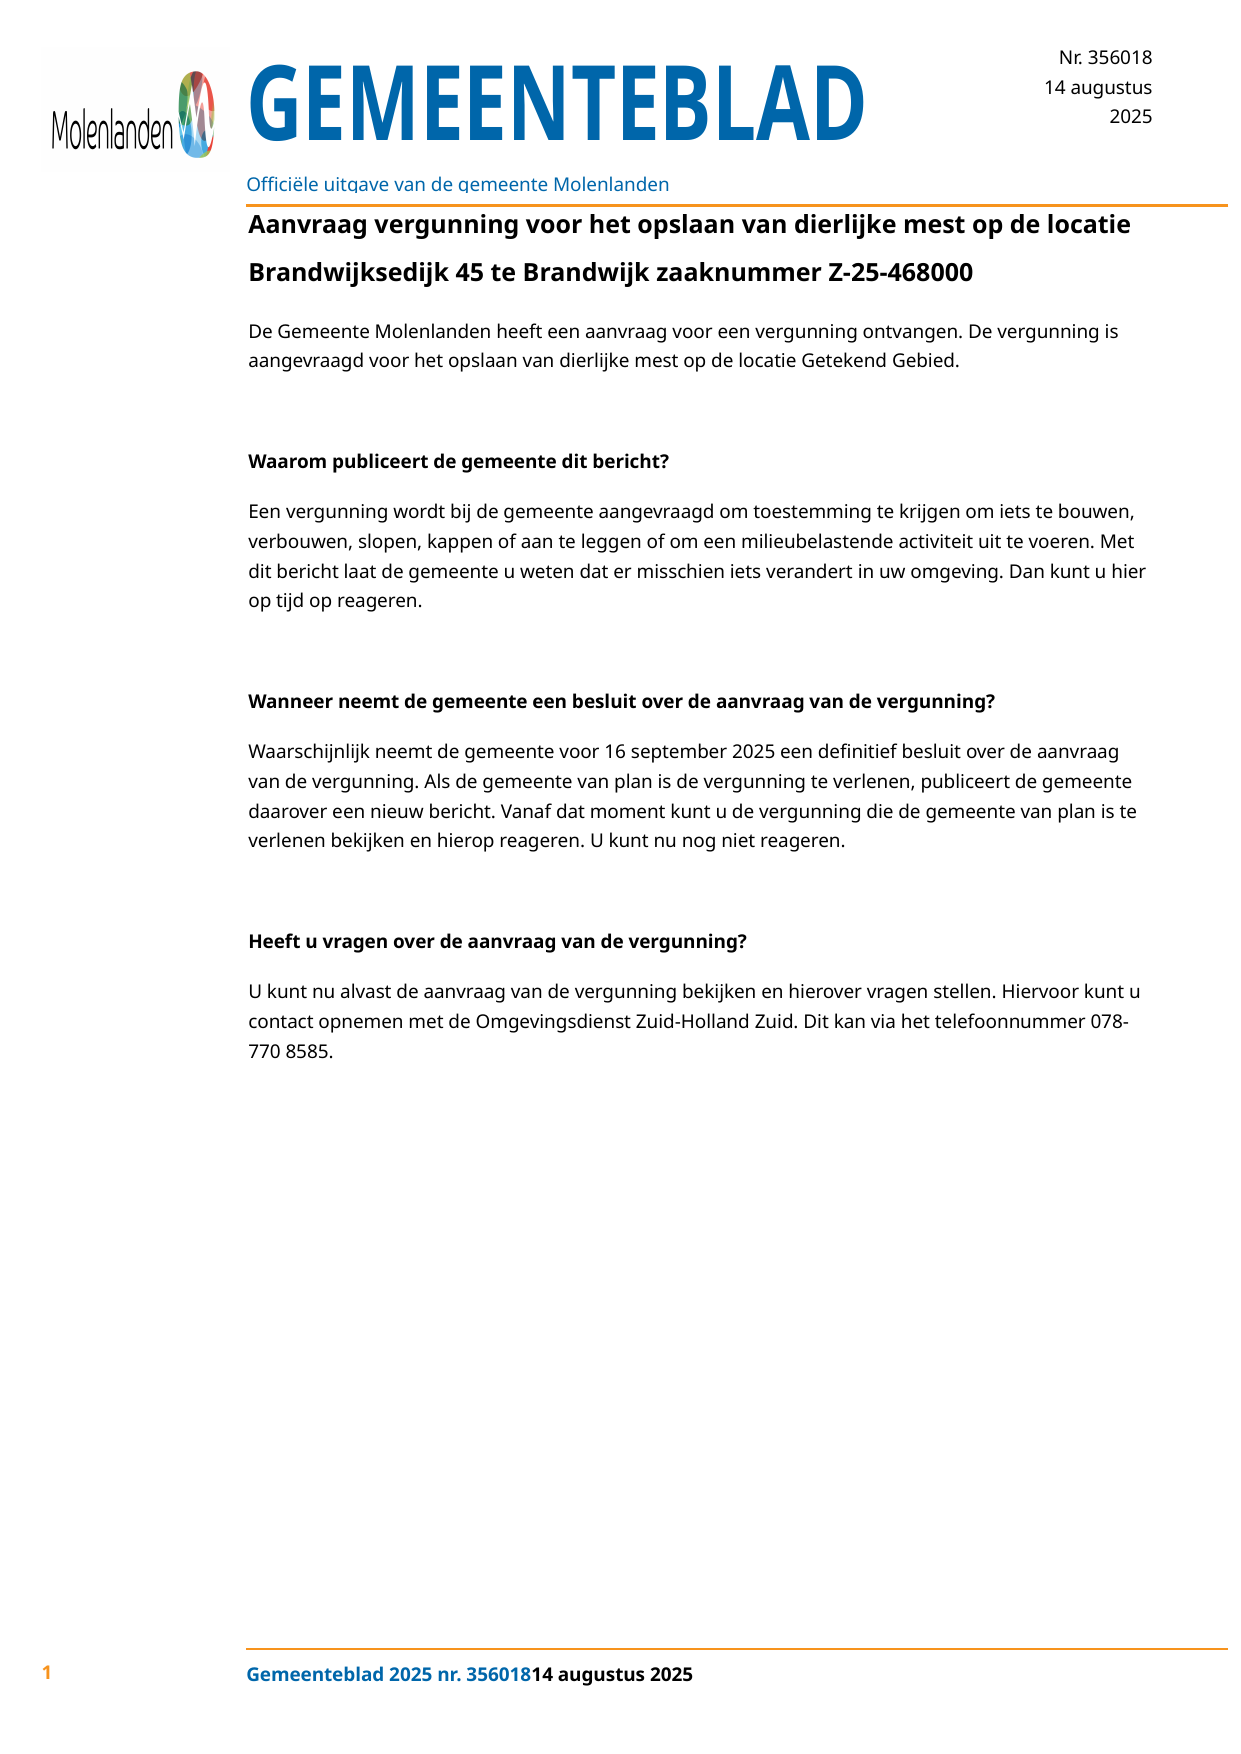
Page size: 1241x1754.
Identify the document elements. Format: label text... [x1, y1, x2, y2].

text Waarschijnlijk neemt de gemeente voor 16 september 2025 een definitief besluit over de aanvraag van de vergunning. Als de gemeente van plan is de vergunning te verlenen, publiceert de gemeente daarover een nieuw bericht. Vanaf dat moment kunt u de vergunning die de gemeente van plan is te verlenen bekijken en hierop reageren. U kunt nu nog niet reageren. [248, 739, 1152, 853]
text U kunt nu alvast de aanvraag van de vergunning bekijken en hierover vragen stellen. Hiervoor kunt u contact opnemen met de Omgevingsdienst Zuid-Holland Zuid. Dit kan via het telefoonnummer 078-770 8585. [248, 979, 1152, 1064]
text Waarom publiceert de gemeente dit bericht? [248, 448, 1152, 474]
text De Gemeente Molenlanden heeft een aanvraag voor een vergunning ontvangen. De vergunning is aangevraagd voor het opslaan van dierlijke mest op de locatie Getekend Gebied. [248, 318, 1152, 373]
text Aanvraag vergunning voor het opslaan van dierlijke mest op de locatie Brandwijksedijk 45 te Brandwijk zaaknummer Z-25-468000 [248, 207, 1152, 288]
picture [41, 47, 231, 172]
text Wanneer neemt de gemeente een besluit over de aanvraag van de vergunning? [248, 688, 1152, 714]
text Heeft u vragen over de aanvraag van de vergunning? [248, 928, 1152, 954]
text Een vergunning wordt bij de gemeente aangevraagd om toestemming te krijgen om iets te bouwen, verbouwen, slopen, kappen of aan te leggen of om een milieubelastende activiteit uit te voeren. Met dit bericht laat de gemeente u weten dat er misschien iets verandert in uw omgeving. Dan kunt u hier op tijd op reageren. [248, 499, 1152, 613]
